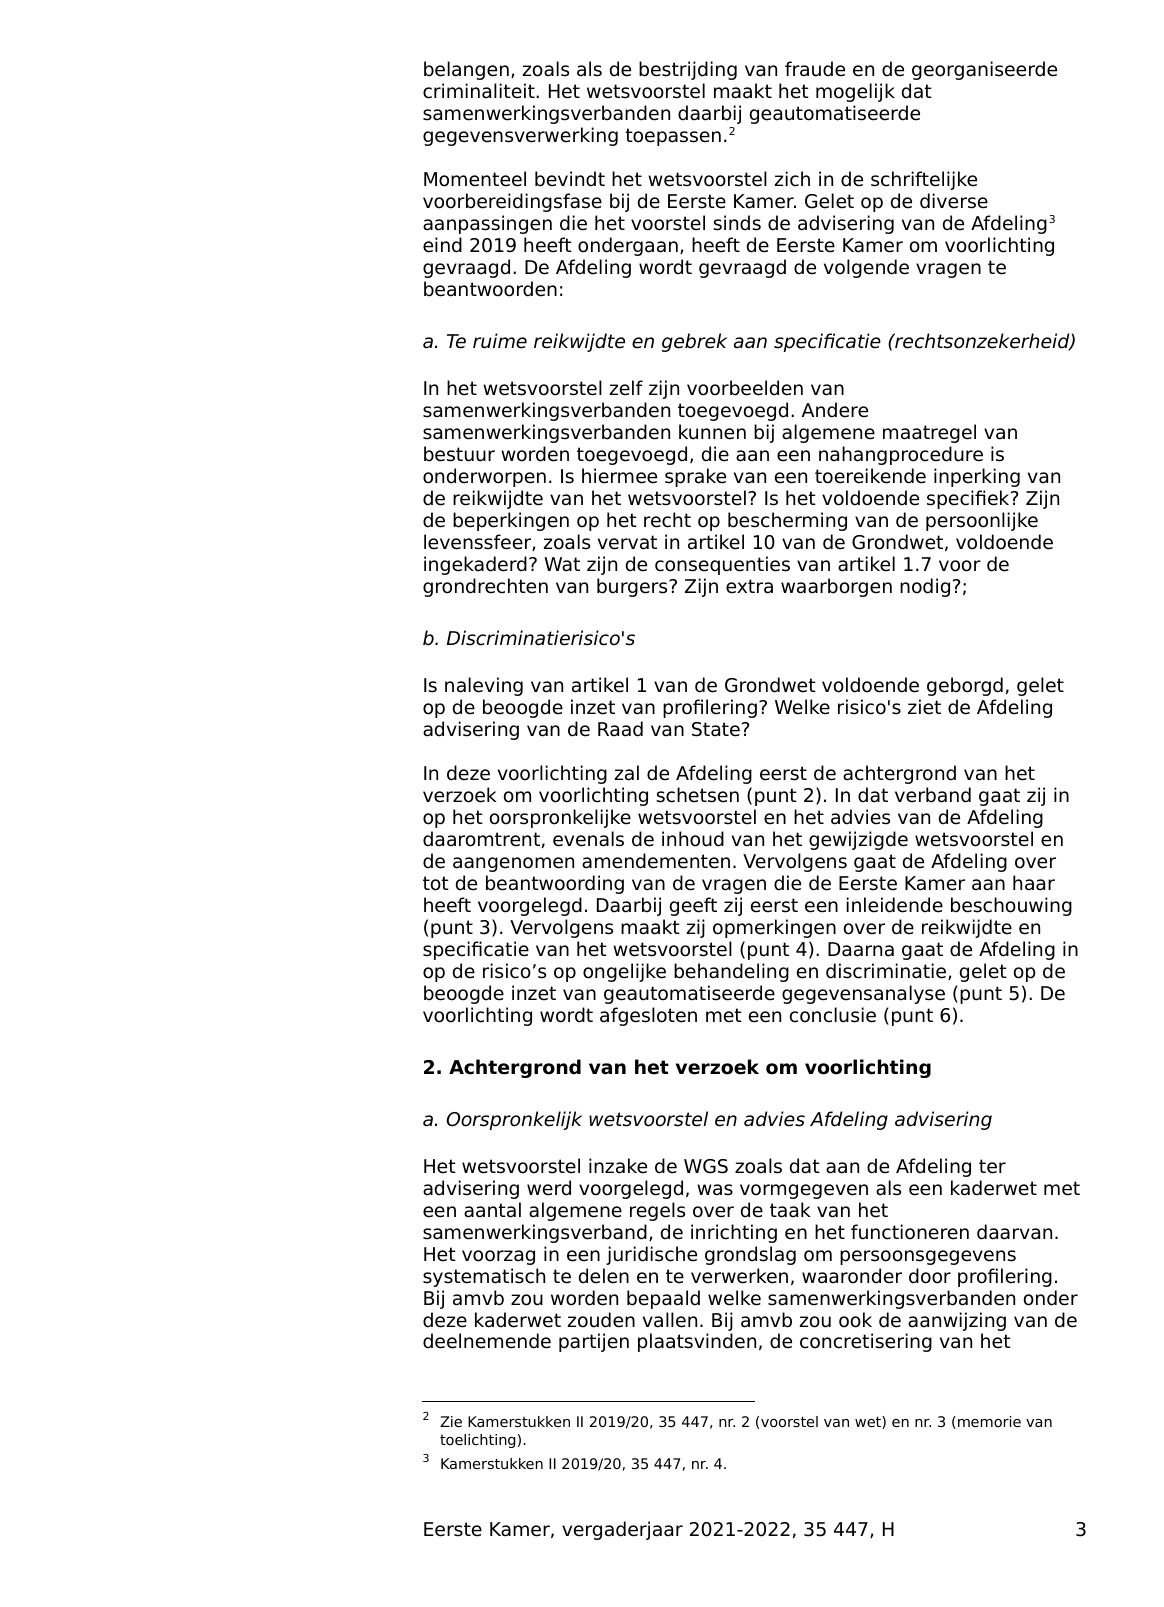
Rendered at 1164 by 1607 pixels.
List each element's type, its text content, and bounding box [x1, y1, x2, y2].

text Het wetsvoorstel inzake de WGS zoals dat aan de Afdeling ter advisering werd voorgelegd, was vormgegeven als een kaderwet met een aantal algemene regels over de taak van het samenwerkingsverband, de inrichting en het functioneren daarvan. Het voorzag in een juridische grondslag om persoonsgegevens systematisch te delen en te verwerken, waaronder door profilering. Bij amvb zou worden bepaald welke samenwerkingsverbanden onder deze kaderwet zouden vallen. Bij amvb zou ook de aanwijzing van de deelnemende partijen plaatsvinden, de concretisering van het [422, 1156, 1087, 1353]
text Momenteel bevindt het wetsvoorstel zich in de schriftelijke voorbereidingsfase bij de Eerste Kamer. Gelet op de diverse aanpassingen die het voorstel sinds de advisering van de Afdeling eind 2019 heeft ondergaan, heeft de Eerste Kamer om voorlichting gevraagd. De Afdeling wordt gevraagd de volgende vragen te beantwoorden: [422, 169, 1087, 301]
text Kamerstukken II 2019/20, 35 447, nr. 4. [422, 1452, 1087, 1474]
text belangen, zoals als de bestrijding van fraude en de georganiseerde criminaliteit. Het wetsvoorstel maakt het mogelijk dat samenwerkingsverbanden daarbij geautomatiseerde gegevensverwerking toepassen. [422, 59, 1087, 147]
text In deze voorlichting zal de Afdeling eerst de achtergrond van het verzoek om voorlichting schetsen (punt 2). In dat verband gaat zij in op het oorspronkelijke wetsvoorstel en het advies van de Afdeling daaromtrent, evenals de inhoud van het gewijzigde wetsvoorstel en de aangenomen amendementen. Vervolgens gaat de Afdeling over tot de beantwoording van de vragen die de Eerste Kamer aan haar heeft voorgelegd. Daarbij geeft zij eerst een inleidende beschouwing (punt 3). Vervolgens maakt zij opmerkingen over de reikwijdte en specificatie van het wetsvoorstel (punt 4). Daarna gaat de Afdeling in op de risico’s op ongelijke behandeling en discriminatie, gelet op de beoogde inzet van geautomatiseerde gegevensanalyse (punt 5). De voorlichting wordt afgesloten met een conclusie (punt 6). [422, 763, 1087, 1027]
subtitle 2. Achtergrond van het verzoek om voorlichting [422, 1057, 1087, 1079]
subtitle a. Te ruime reikwijdte en gebrek aan specificatie (rechtsonzekerheid) [422, 331, 1087, 353]
text Zie Kamerstukken II 2019/20, 35 447, nr. 2 (voorstel van wet) en nr. 3 (memorie van toelichting). [422, 1410, 1087, 1449]
subtitle a. Oorspronkelijk wetsvoorstel en advies Afdeling advisering [422, 1109, 1087, 1131]
text In het wetsvoorstel zelf zijn voorbeelden van samenwerkingsverbanden toegevoegd. Andere samenwerkingsverbanden kunnen bij algemene maatregel van bestuur worden toegevoegd, die aan een nahangprocedure is onderworpen. Is hiermee sprake van een toereikende inperking van de reikwijdte van het wetsvoorstel? Is het voldoende specifiek? Zijn de beperkingen op het recht op bescherming van de persoonlijke levenssfeer, zoals vervat in artikel 10 van de Grondwet, voldoende ingekaderd? Wat zijn de consequenties van artikel 1.7 voor de grondrechten van burgers? Zijn extra waarborgen nodig?; [422, 378, 1087, 598]
subtitle b. Discriminatierisico's [422, 628, 1087, 650]
text Is naleving van artikel 1 van de Grondwet voldoende geborgd, gelet op de beoogde inzet van profilering? Welke risico's ziet de Afdeling advisering van de Raad van State? [422, 675, 1087, 741]
